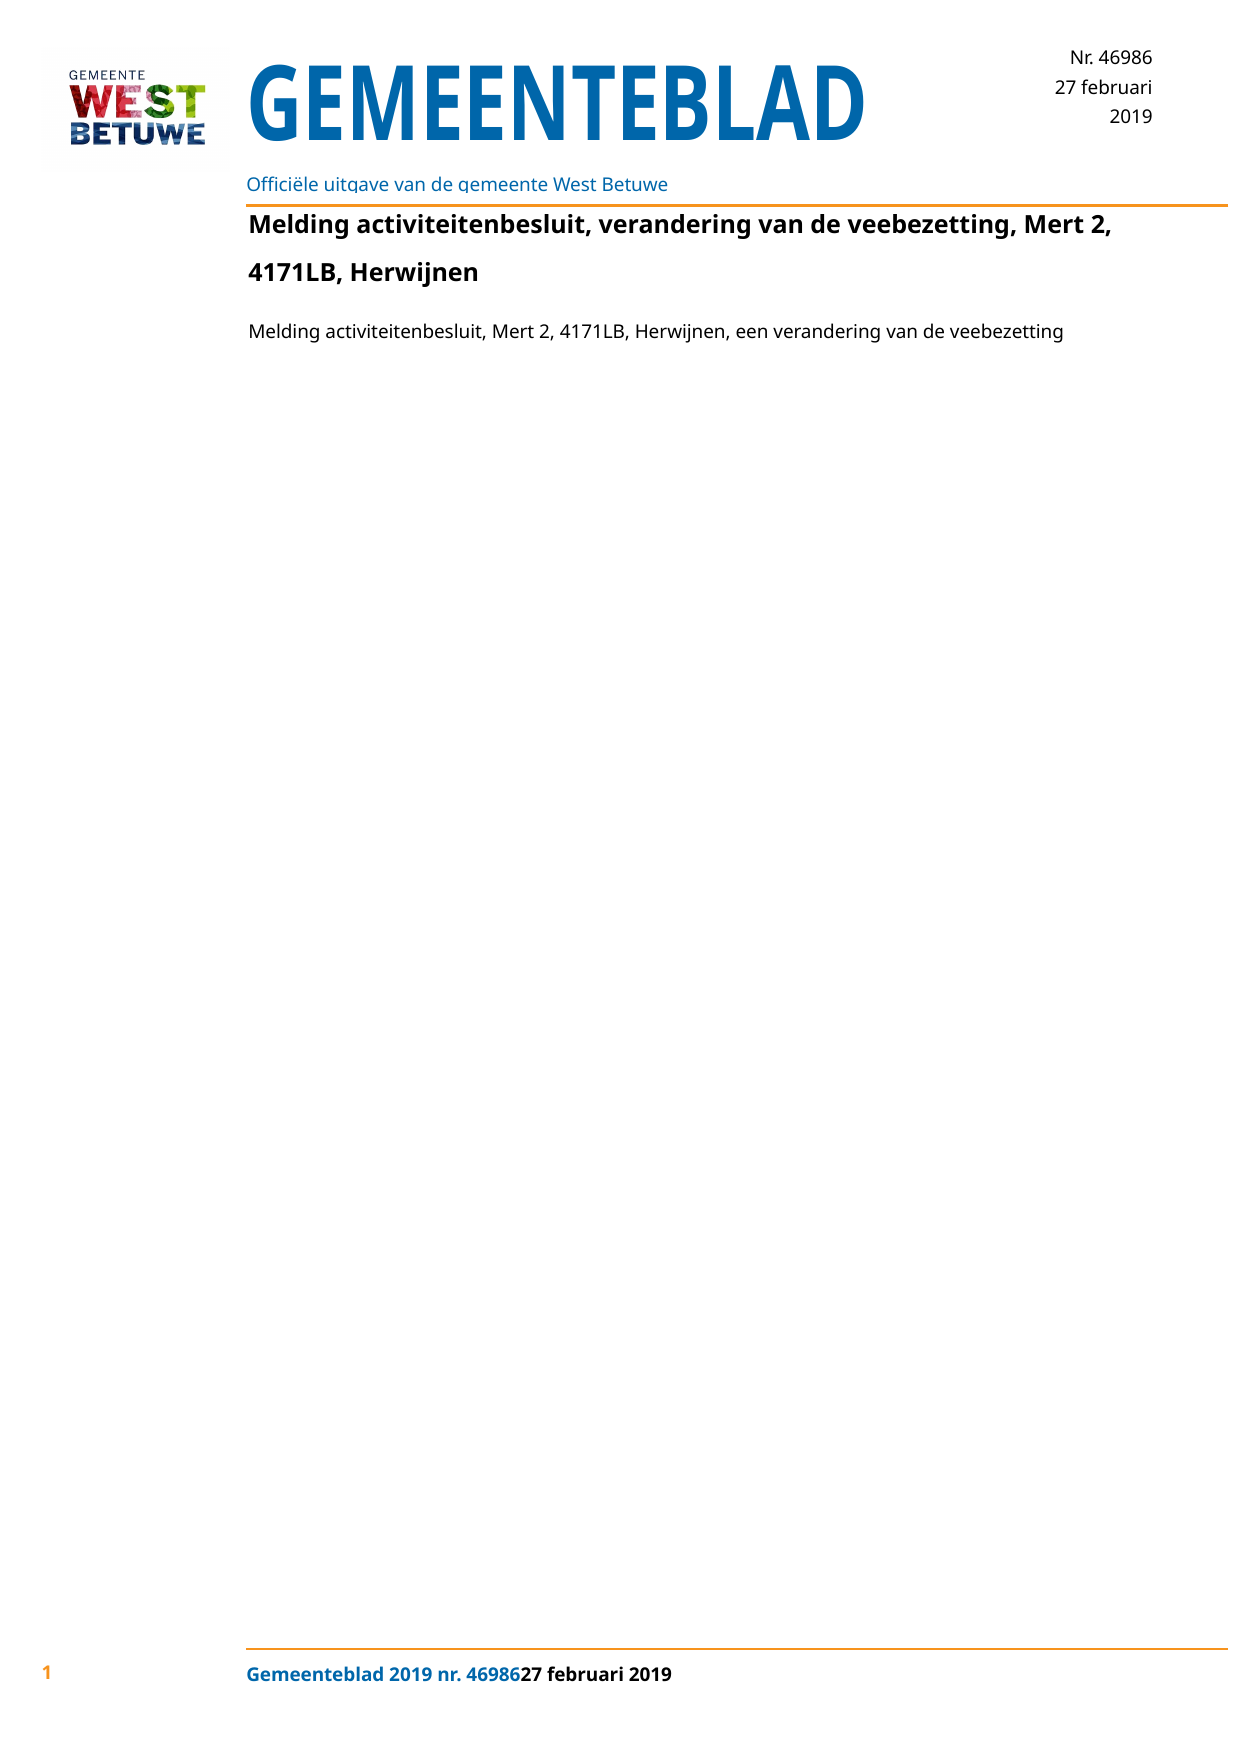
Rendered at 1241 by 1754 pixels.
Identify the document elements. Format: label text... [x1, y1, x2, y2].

picture [41, 47, 231, 172]
text Melding activiteitenbesluit, Mert 2, 4171LB, Herwijnen, een verandering van de veebezetting [248, 318, 1152, 344]
text Melding activiteitenbesluit, verandering van de veebezetting, Mert 2, 4171LB, Herwijnen [248, 207, 1152, 288]
